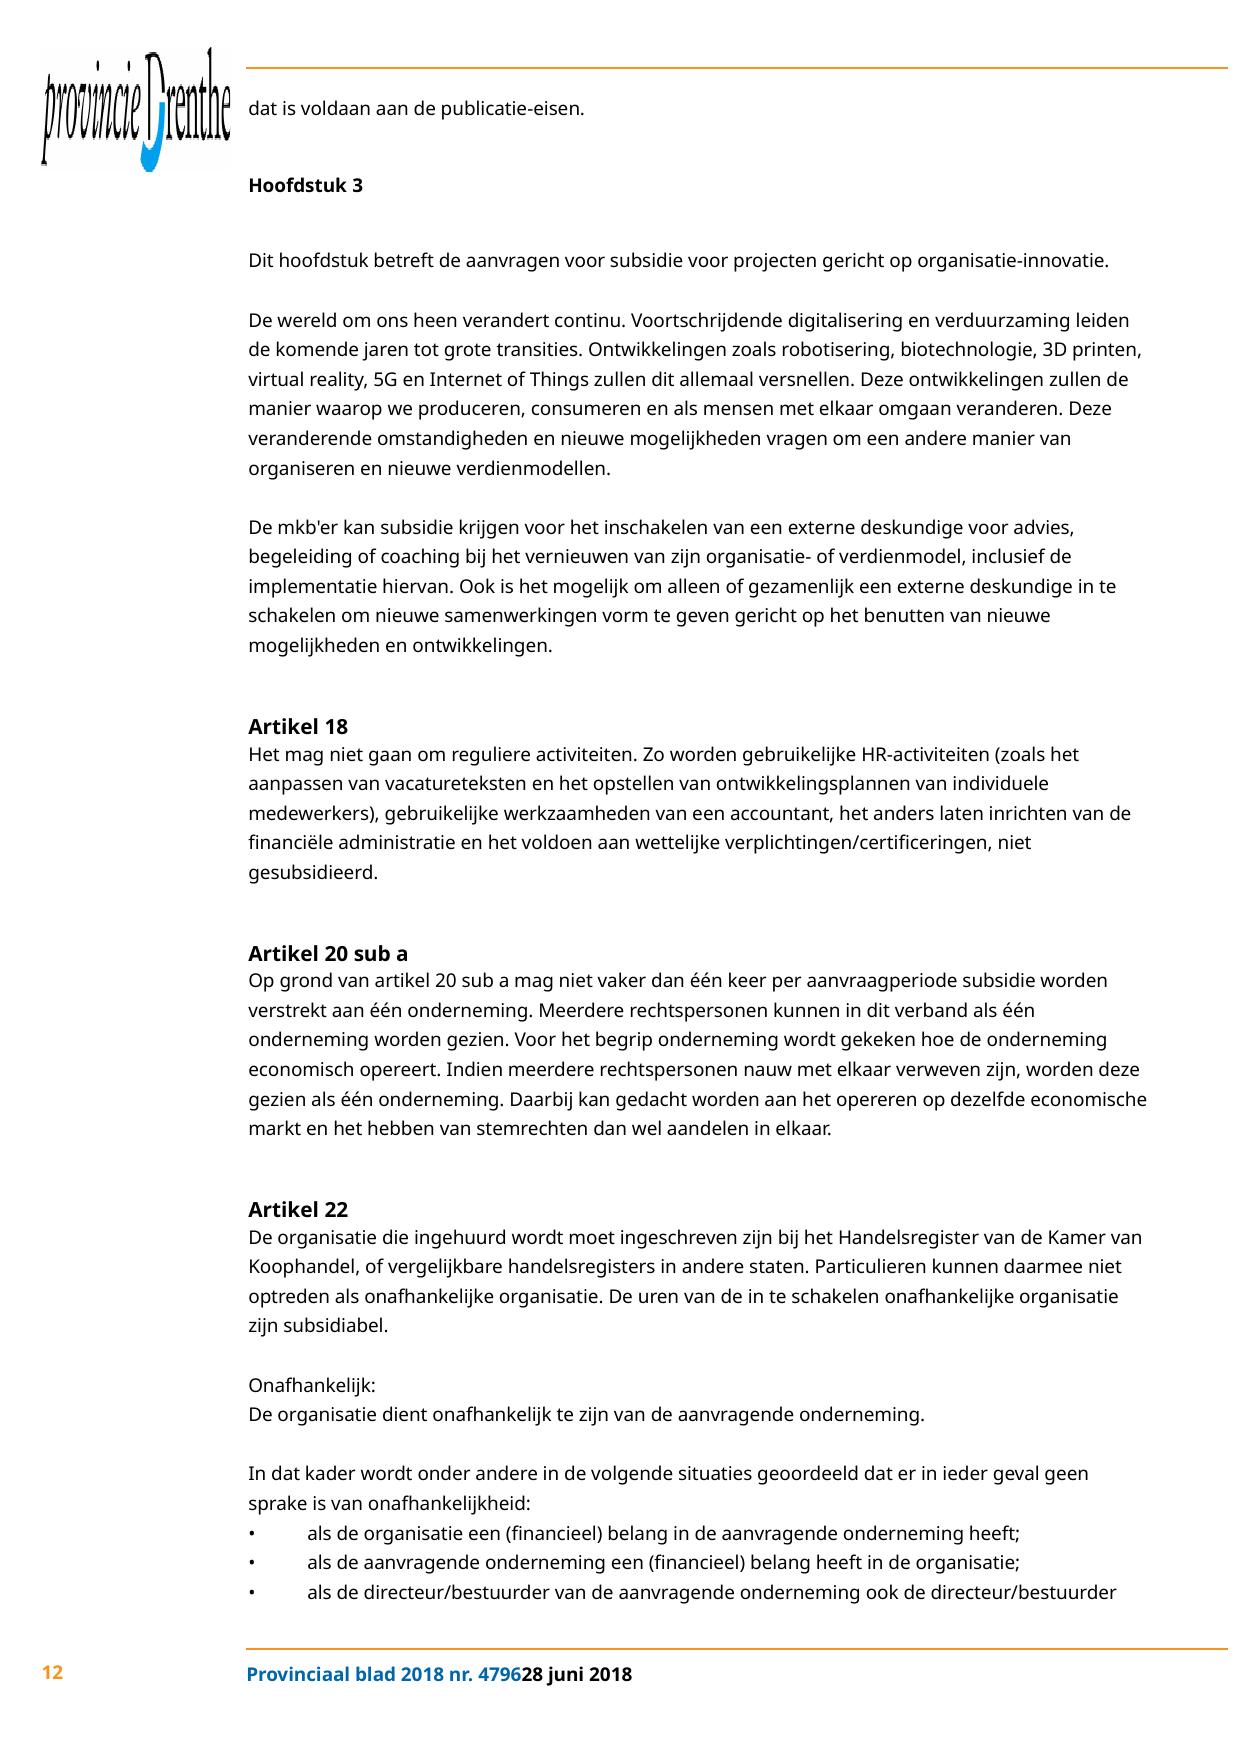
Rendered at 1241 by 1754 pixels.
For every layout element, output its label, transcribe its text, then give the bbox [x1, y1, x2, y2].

text Artikel 22 [248, 1195, 1152, 1224]
text Artikel 20 sub a [248, 939, 1152, 967]
text dat is voldaan aan de publicatie-eisen. [248, 95, 1152, 121]
list als de aanvragende onderneming een (financieel) belang heeft in de organisatie; [248, 1549, 1152, 1575]
text Op grond van artikel 20 sub a mag niet vaker dan één keer per aanvraagperiode subsidie worden verstrekt aan één onderneming. Meerdere rechtspersonen kunnen in dit verband als één onderneming worden gezien. Voor het begrip onderneming wordt gekeken hoe de onderneming economisch opereert. Indien meerdere rechtspersonen nauw met elkaar verweven zijn, worden deze gezien als één onderneming. Daarbij kan gedacht worden aan het opereren op dezelfde economische markt en het hebben van stemrechten dan wel aandelen in elkaar. [248, 967, 1152, 1141]
picture [41, 47, 231, 172]
text Onafhankelijk: [248, 1372, 1152, 1397]
text De mkb'er kan subsidie krijgen voor het inschakelen van een externe deskundige voor advies, begeleiding of coaching bij het vernieuwen van zijn organisatie- of verdienmodel, inclusief de implementatie hiervan. Ook is het mogelijk om alleen of gezamenlijk een externe deskundige in te schakelen om nieuwe samenwerkingen vorm te geven gericht op het benutten van nieuwe mogelijkheden en ontwikkelingen. [248, 514, 1152, 658]
text De wereld om ons heen verandert continu. Voortschrijdende digitalisering en verduurzaming leiden de komende jaren tot grote transities. Ontwikkelingen zoals robotisering, biotechnologie, 3D printen, virtual reality, 5G en Internet of Things zullen dit allemaal versnellen. Deze ontwikkelingen zullen de manier waarop we produceren, consumeren en als mensen met elkaar omgaan veranderen. Deze veranderende omstandigheden en nieuwe mogelijkheden vragen om een andere manier van organiseren en nieuwe verdienmodellen. [248, 307, 1152, 481]
text Dit hoofdstuk betreft de aanvragen voor subsidie voor projecten gericht op organisatie-innovatie. [248, 248, 1152, 273]
text De organisatie die ingehuurd wordt moet ingeschreven zijn bij het Handelsregister van de Kamer van Koophandel, of vergelijkbare handelsregisters in andere staten. Particulieren kunnen daarmee niet optreden als onafhankelijke organisatie. De uren van de in te schakelen onafhankelijke organisatie zijn subsidiabel. [248, 1224, 1152, 1338]
text Artikel 18 [248, 712, 1152, 741]
text In dat kader wordt onder andere in de volgende situaties geoordeeld dat er in ieder geval geen sprake is van onafhankelijkheid: [248, 1461, 1152, 1516]
list als de organisatie een (financieel) belang in de aanvragende onderneming heeft; [248, 1520, 1152, 1545]
text De organisatie dient onafhankelijk te zijn van de aanvragende onderneming. [248, 1401, 1152, 1427]
text Het mag niet gaan om reguliere activiteiten. Zo worden gebruikelijke HR-activiteiten (zoals het aanpassen van vacatureteksten en het opstellen van ontwikkelingsplannen van individuele medewerkers), gebruikelijke werkzaamheden van een accountant, het anders laten inrichten van de financiële administratie en het voldoen aan wettelijke verplichtingen/certificeringen, niet gesubsidieerd. [248, 741, 1152, 885]
list als de directeur/bestuurder van de aanvragende onderneming ook de directeur/bestuurder [248, 1579, 1152, 1604]
text Hoofdstuk 3 [248, 170, 1152, 198]
